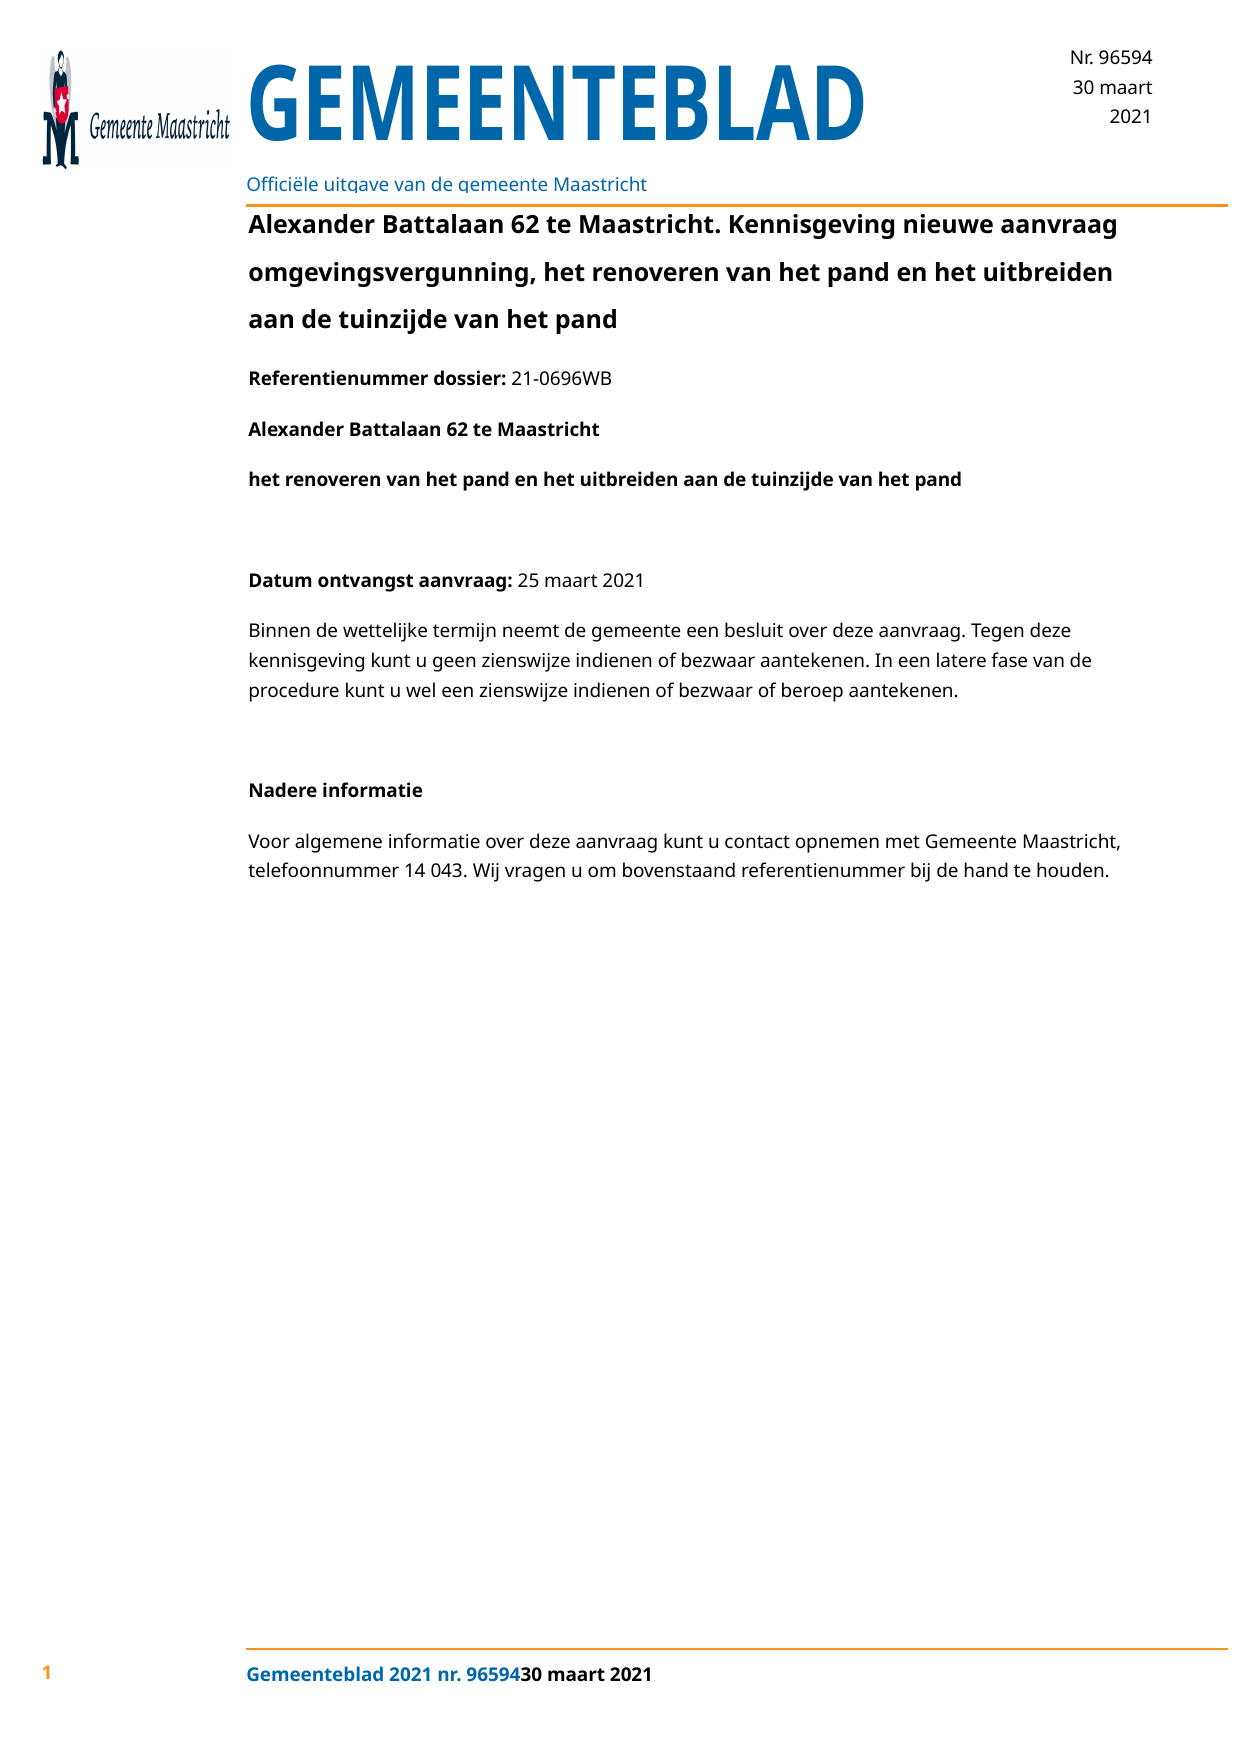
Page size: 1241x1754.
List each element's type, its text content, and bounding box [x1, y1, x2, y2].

text Datum ontvangst aanvraag: 25 maart 2021 [248, 567, 1152, 593]
text Nadere informatie [248, 778, 1152, 803]
text Alexander Battalaan 62 te Maastricht [248, 416, 1152, 442]
text Binnen de wettelijke termijn neemt de gemeente een besluit over deze aanvraag. Tegen deze kennisgeving kunt u geen zienswijze indienen of bezwaar aantekenen. In een latere fase van de procedure kunt u wel een zienswijze indienen of bezwaar of beroep aantekenen. [248, 618, 1152, 702]
text Alexander Battalaan 62 te Maastricht. Kennisgeving nieuwe aanvraag omgevingsvergunning, het renoveren van het pand en het uitbreiden aan de tuinzijde van het pand [248, 207, 1152, 336]
text Voor algemene informatie over deze aanvraag kunt u contact opnemen met Gemeente Maastricht, telefoonnummer 14 043. Wij vragen u om bovenstaand referentienummer bij de hand te houden. [248, 828, 1152, 883]
text het renoveren van het pand en het uitbreiden aan de tuinzijde van het pand [248, 466, 1152, 492]
picture [41, 47, 231, 172]
text Referentienummer dossier: 21-0696WB [248, 366, 1152, 391]
